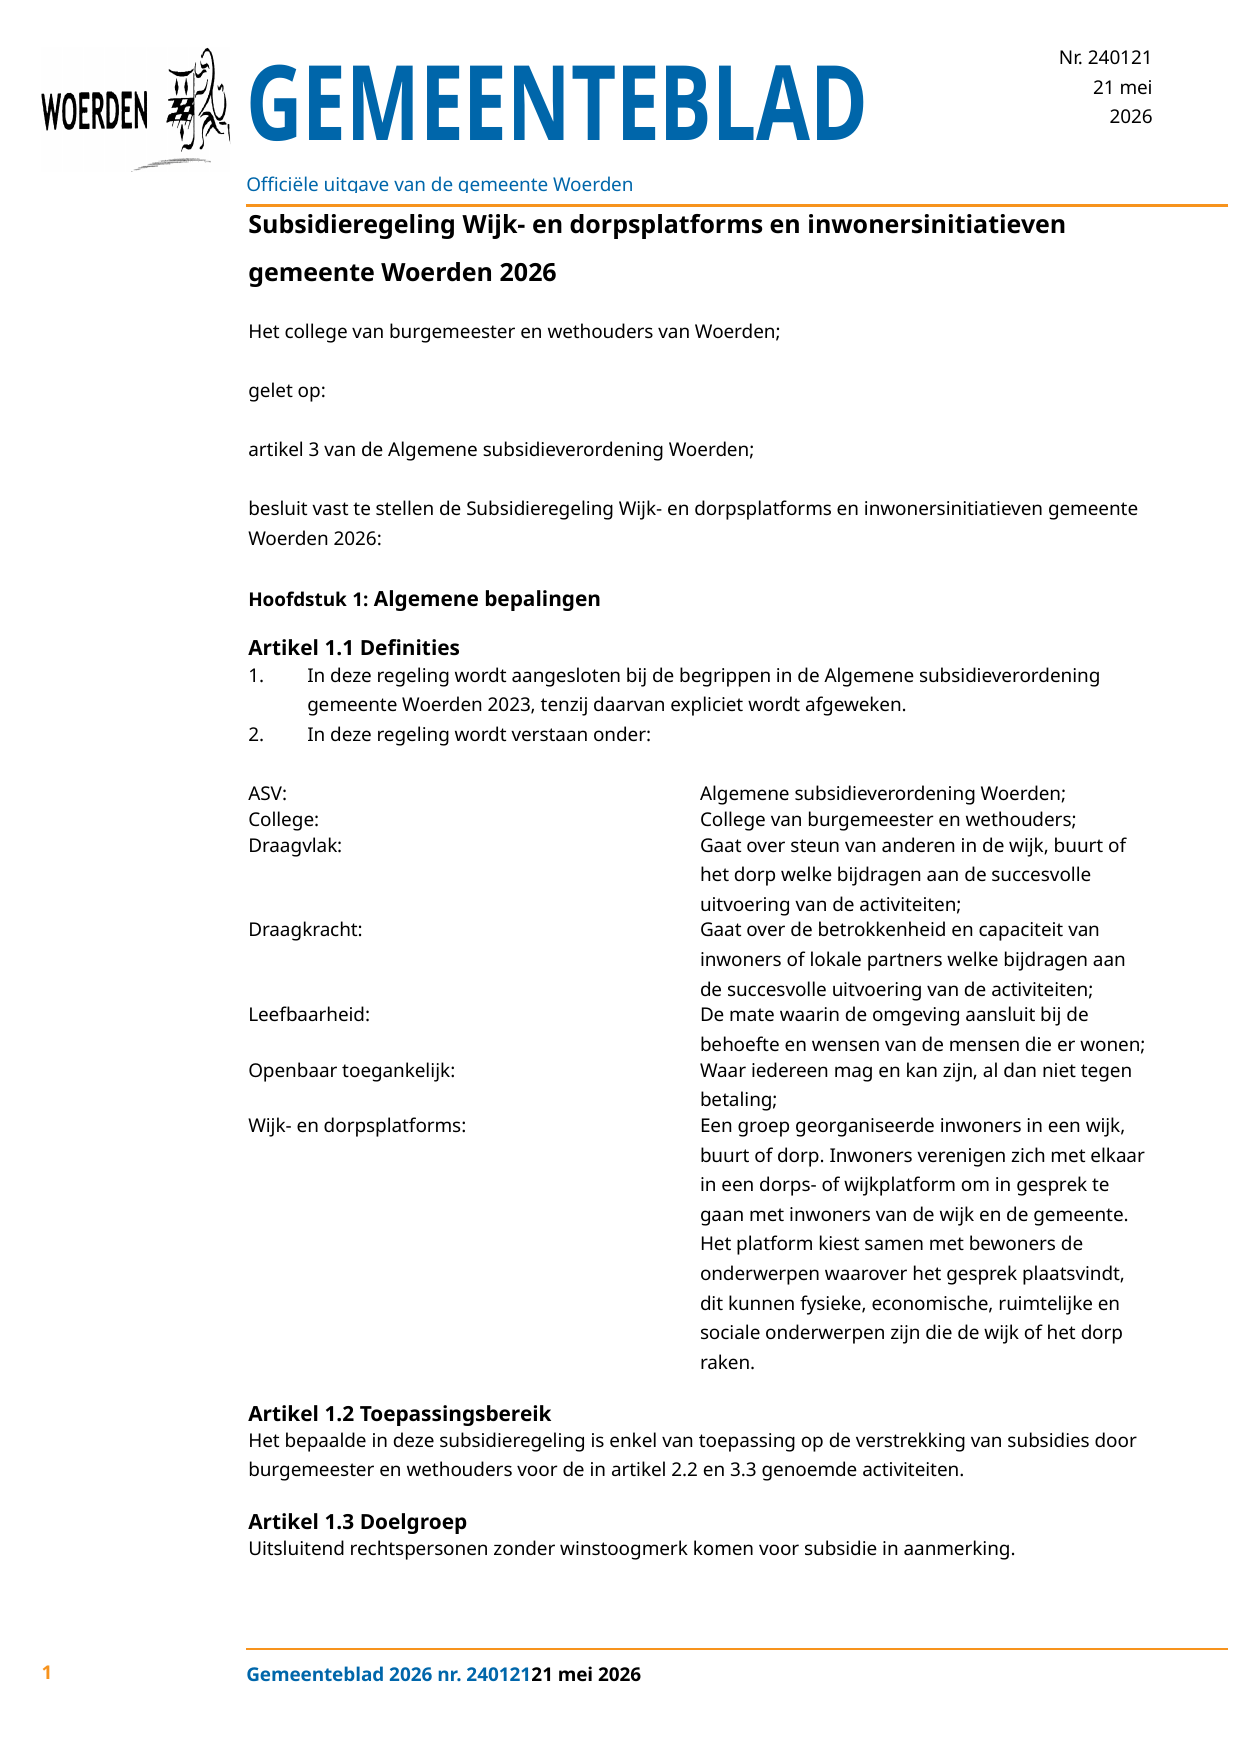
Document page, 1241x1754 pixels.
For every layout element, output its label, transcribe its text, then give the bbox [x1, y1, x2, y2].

text besluit vast te stellen de Subsidieregeling Wijk- en dorpsplatforms en inwonersinitiatieven gemeente Woerden 2026: [248, 495, 1152, 551]
table_header Algemene subsidieverordening Woerden; [700, 780, 1152, 806]
list In deze regeling wordt aangesloten bij de begrippen in de Algemene subsidieverordening gemeente Woerden 2023, tenzij daarvan expliciet wordt afgeweken. [248, 662, 1152, 717]
list In deze regeling wordt verstaan onder: [248, 721, 1152, 747]
text Artikel 1.1 Definities [248, 633, 1152, 662]
text Hoofdstuk 1: Algemene bepalingen [248, 584, 1152, 613]
text Het college van burgemeester en wethouders van Woerden; [248, 318, 1152, 344]
table_cell De mate waarin de omgeving aansluit bij de behoefte en wensen van de mensen die er wonen; [700, 1002, 1152, 1057]
text artikel 3 van de Algemene subsidieverordening Woerden; [248, 436, 1152, 462]
table_cell Draagkracht: [248, 917, 700, 1002]
table_cell Een groep georganiseerde inwoners in een wijk, buurt of dorp. Inwoners verenigen zich met elkaar in een dorps- of wijkplatform om in gesprek te gaan met inwoners van de wijk en de gemeente. Het platform kiest samen met bewoners de onderwerpen waarover het gesprek plaatsvindt, dit kunnen fysieke, economische, ruimtelijke en sociale onderwerpen zijn die de wijk of het dorp raken. [700, 1112, 1152, 1374]
table_cell College: [248, 806, 700, 832]
text Uitsluitend rechtspersonen zonder winstoogmerk komen voor subsidie in aanmerking. [248, 1536, 1152, 1561]
picture [41, 47, 231, 172]
table_cell Gaat over steun van anderen in de wijk, buurt of het dorp welke bijdragen aan de succesvolle uitvoering van de activiteiten; [700, 832, 1152, 917]
table_cell Draagvlak: [248, 832, 700, 917]
table_cell Wijk- en dorpsplatforms: [248, 1112, 700, 1374]
table_header ASV: [248, 780, 700, 806]
text Artikel 1.2 Toepassingsbereik [248, 1399, 1152, 1427]
table_cell College van burgemeester en wethouders; [700, 806, 1152, 832]
table_cell Waar iedereen mag en kan zijn, al dan niet tegen betaling; [700, 1057, 1152, 1112]
text Artikel 1.3 Doelgroep [248, 1507, 1152, 1536]
table_cell Openbaar toegankelijk: [248, 1057, 700, 1112]
table_cell Gaat over de betrokkenheid en capaciteit van inwoners of lokale partners welke bijdragen aan de succesvolle uitvoering van de activiteiten; [700, 917, 1152, 1002]
text Subsidieregeling Wijk- en dorpsplatforms en inwonersinitiatieven gemeente Woerden 2026 [248, 207, 1152, 288]
table_cell Leefbaarheid: [248, 1002, 700, 1057]
text gelet op: [248, 377, 1152, 403]
text Het bepaalde in deze subsidieregeling is enkel van toepassing op de verstrekking van subsidies door burgemeester en wethouders voor de in artikel 2.2 en 3.3 genoemde activiteiten. [248, 1427, 1152, 1482]
